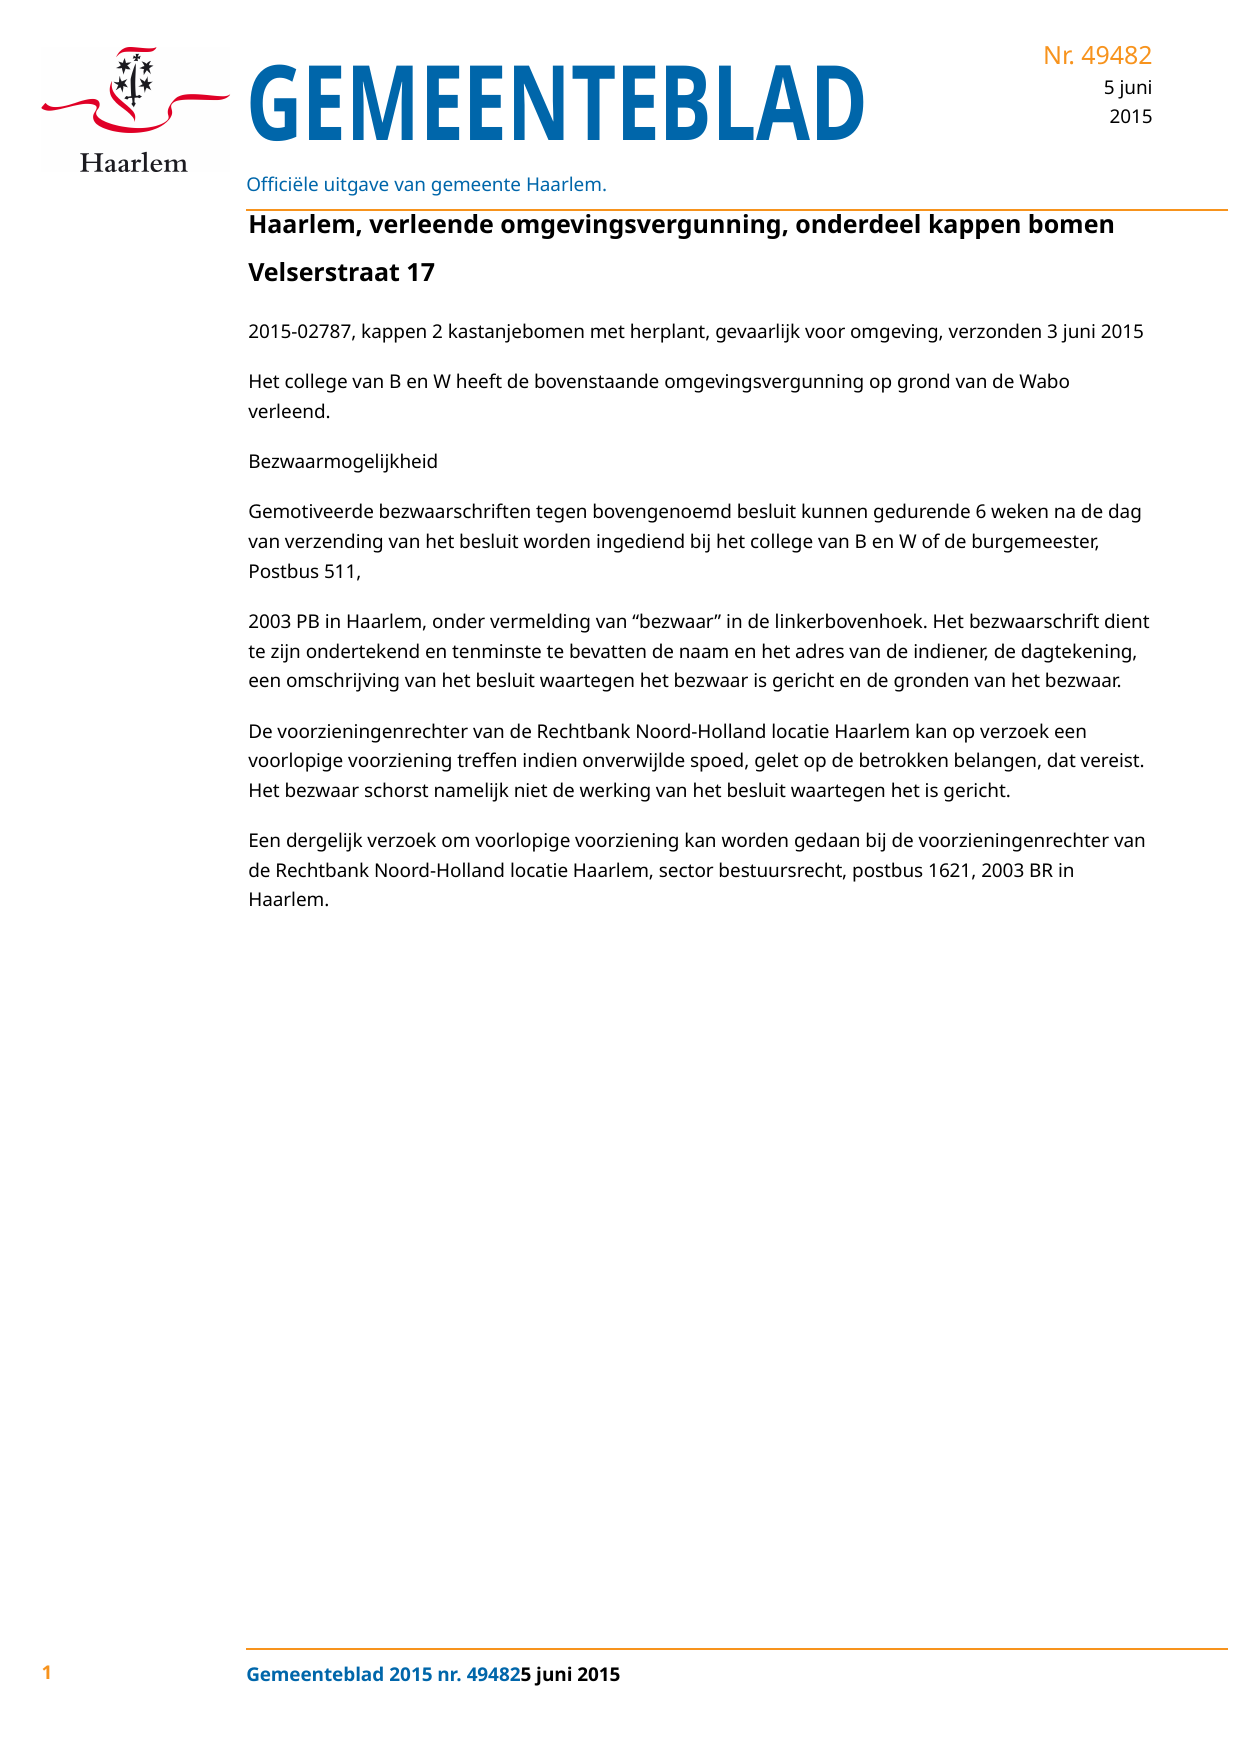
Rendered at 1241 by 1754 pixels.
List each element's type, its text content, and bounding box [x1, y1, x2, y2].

text Haarlem, verleende omgevingsvergunning, onderdeel kappen bomen Velserstraat 17 [248, 211, 1152, 288]
picture [41, 47, 231, 172]
text Een dergelijk verzoek om voorlopige voorziening kan worden gedaan bij de voorzieningenrechter van de Rechtbank Noord-Holland locatie Haarlem, sector bestuursrecht, postbus 1621, 2003 BR in Haarlem. [248, 827, 1152, 912]
text Het college van B en W heeft de bovenstaande omgevingsvergunning op grond van de Wabo verleend. [248, 368, 1152, 424]
text De voorzieningenrechter van de Rechtbank Noord-Holland locatie Haarlem kan op verzoek een voorlopige voorziening treffen indien onverwijlde spoed, gelet op de betrokken belangen, dat vereist. Het bezwaar schorst namelijk niet de werking van het besluit waartegen het is gericht. [248, 718, 1152, 803]
text Bezwaarmogelijkheid [248, 448, 1152, 474]
text 2015-02787, kappen 2 kastanjebomen met herplant, gevaarlijk voor omgeving, verzonden 3 juni 2015 [248, 318, 1152, 344]
text Gemotiveerde bezwaarschriften tegen bovengenoemd besluit kunnen gedurende 6 weken na de dag van verzending van het besluit worden ingediend bij het college van B en W of de burgemeester, Postbus 511, [248, 499, 1152, 584]
text 2003 PB in Haarlem, onder vermelding van “bezwaar” in de linkerbovenhoek. Het bezwaarschrift dient te zijn ondertekend en tenminste te bevatten de naam en het adres van de indiener, de dagtekening, een omschrijving van het besluit waartegen het bezwaar is gericht en de gronden van het bezwaar. [248, 608, 1152, 693]
